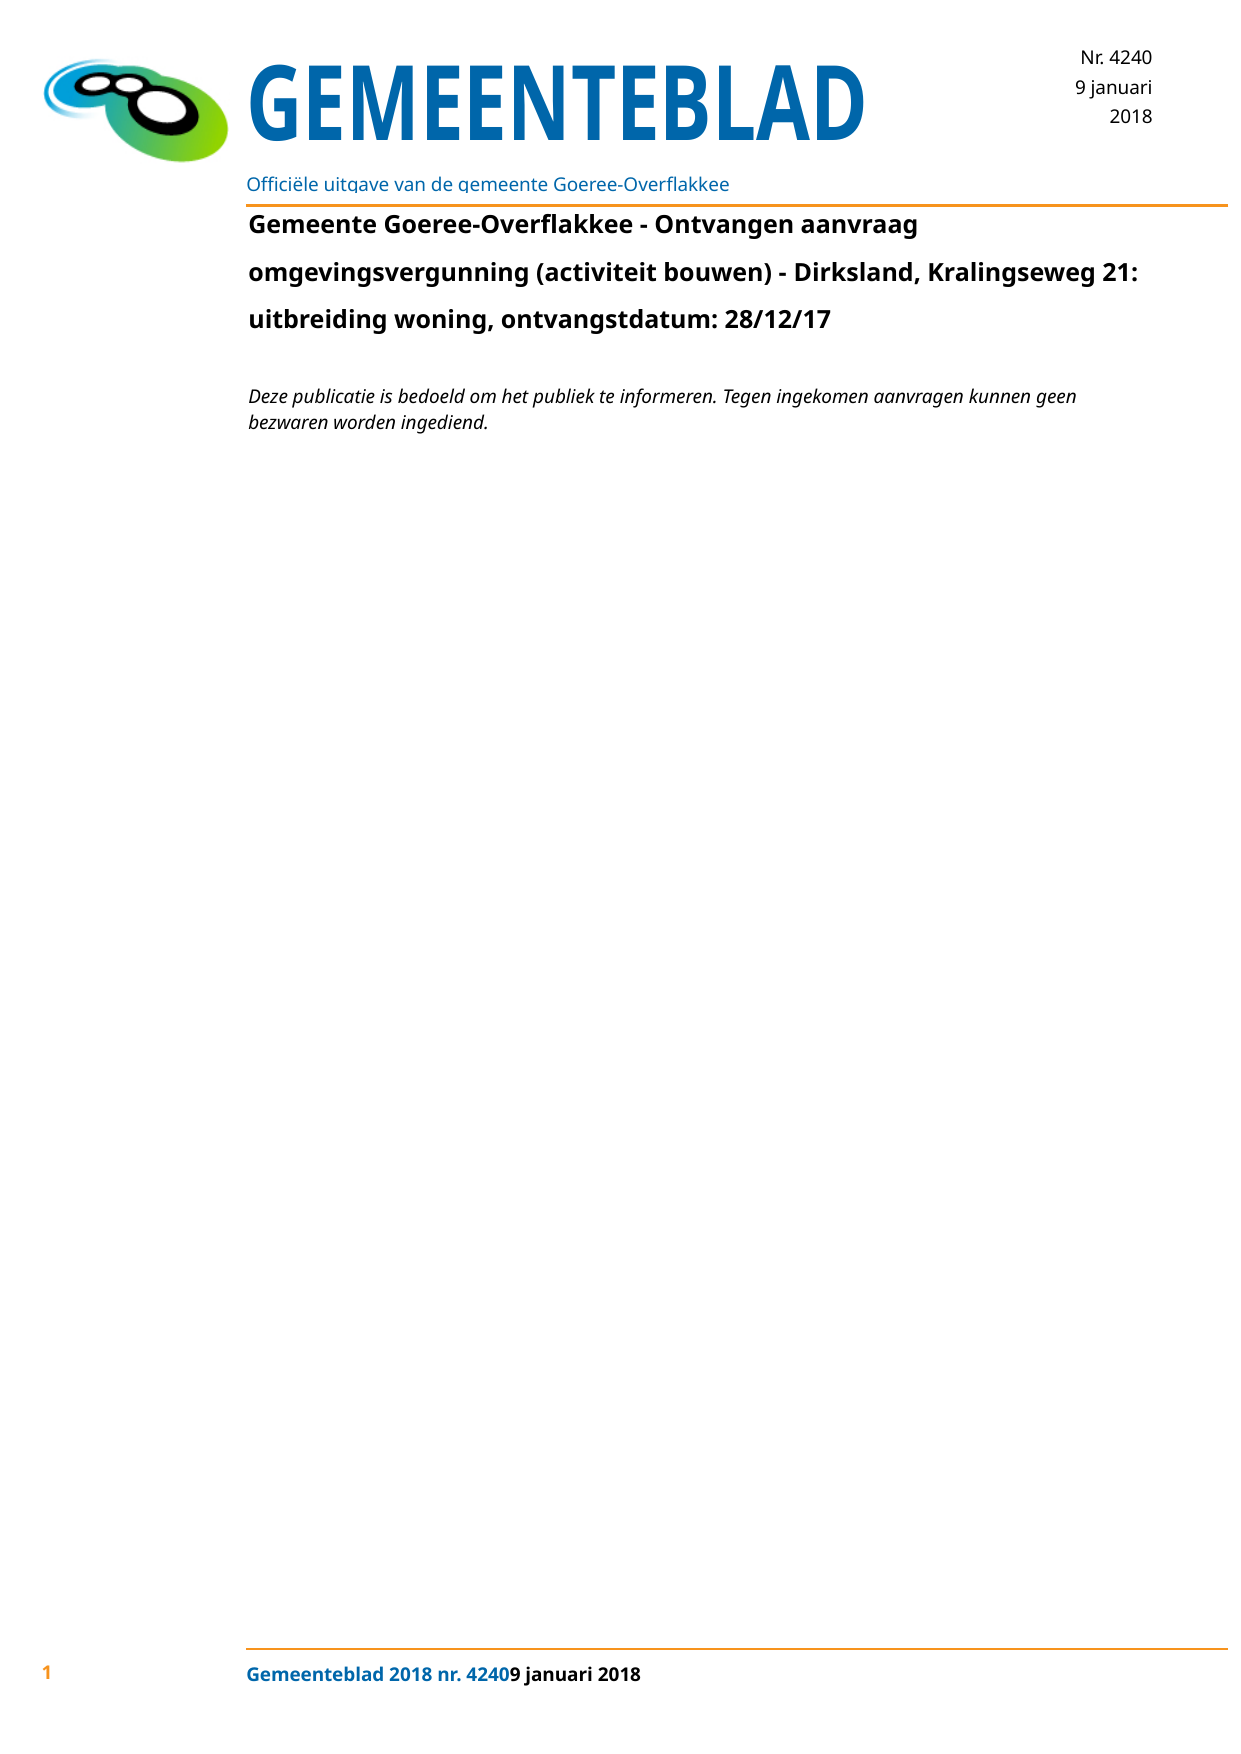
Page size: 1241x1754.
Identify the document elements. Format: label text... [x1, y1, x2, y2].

text Gemeente Goeree-Overflakkee - Ontvangen aanvraag omgevingsvergunning (activiteit bouwen) - Dirksland, Kralingseweg 21: uitbreiding woning, ontvangstdatum: 28/12/17 [248, 207, 1152, 336]
picture [41, 47, 231, 172]
text Deze publicatie is bedoeld om het publiek te informeren. Tegen ingekomen aanvragen kunnen geen bezwaren worden ingediend. [248, 384, 1152, 435]
